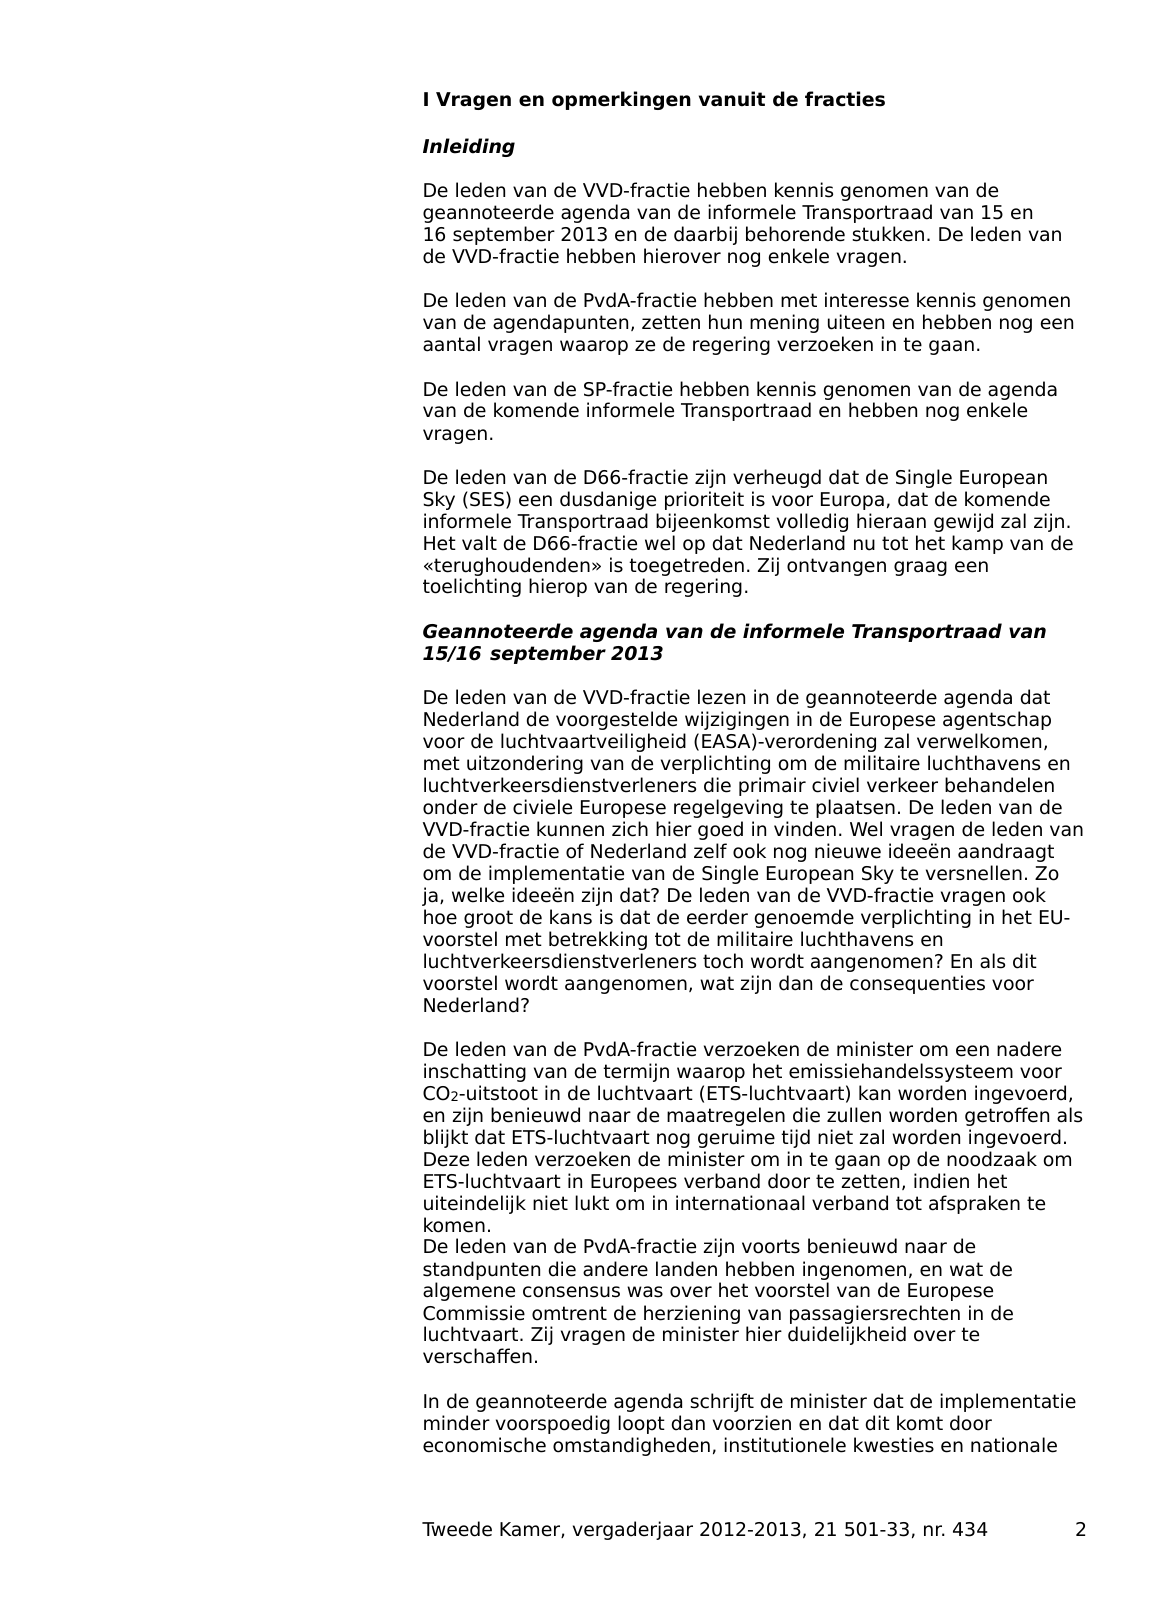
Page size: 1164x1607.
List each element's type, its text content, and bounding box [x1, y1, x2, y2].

subtitle Geannoteerde agenda van de informele Transportraad van 15/16 september 2013 [422, 621, 1087, 664]
subtitle I Vragen en opmerkingen vanuit de fracties [422, 89, 1087, 111]
text De leden van de PvdA-fractie hebben met interesse kennis genomen van de agendapunten, zetten hun mening uiteen en hebben nog een aantal vragen waarop ze de regering verzoeken in te gaan. [422, 290, 1087, 356]
subtitle Inleiding [422, 136, 1087, 158]
text De leden van de PvdA-fractie verzoeken de minister om een nadere inschatting van de termijn waarop het emissiehandelssysteem voor CO2-uitstoot in de luchtvaart (ETS-luchtvaart) kan worden ingevoerd, en zijn benieuwd naar de maatregelen die zullen worden getroffen als blijkt dat ETS-luchtvaart nog geruime tijd niet zal worden ingevoerd. Deze leden verzoeken de minister om in te gaan op de noodzaak om ETS-luchtvaart in Europees verband door te zetten, indien het uiteindelijk niet lukt om in internationaal verband tot afspraken te komen. [422, 1039, 1087, 1236]
text De leden van de VVD-fractie hebben kennis genomen van de geannoteerde agenda van de informele Transportraad van 15 en 16 september 2013 en de daarbij behorende stukken. De leden van de VVD-fractie hebben hierover nog enkele vragen. [422, 180, 1087, 268]
text De leden van de D66-fractie zijn verheugd dat de Single European Sky (SES) een dusdanige prioriteit is voor Europa, dat de komende informele Transportraad bijeenkomst volledig hieraan gewijd zal zijn. Het valt de D66-fractie wel op dat Nederland nu tot het kamp van de «terughoudenden» is toegetreden. Zij ontvangen graag een toelichting hierop van de regering. [422, 467, 1087, 598]
text De leden van de PvdA-fractie zijn voorts benieuwd naar de standpunten die andere landen hebben ingenomen, en wat de algemene consensus was over het voorstel van de Europese Commissie omtrent de herziening van passagiersrechten in de luchtvaart. Zij vragen de minister hier duidelijkheid over te verschaffen. [422, 1236, 1087, 1368]
text In de geannoteerde agenda schrijft de minister dat de implementatie minder voorspoedig loopt dan voorzien en dat dit komt door economische omstandigheden, institutionele kwesties en nationale [422, 1391, 1087, 1456]
text De leden van de SP-fractie hebben kennis genomen van de agenda van de komende informele Transportraad en hebben nog enkele vragen. [422, 378, 1087, 444]
text De leden van de VVD-fractie lezen in de geannoteerde agenda dat Nederland de voorgestelde wijzigingen in de Europese agentschap voor de luchtvaartveiligheid (EASA)-verordening zal verwelkomen, met uitzondering van de verplichting om de militaire luchthavens en luchtverkeersdienstverleners die primair civiel verkeer behandelen onder de civiele Europese regelgeving te plaatsen. De leden van de VVD-fractie kunnen zich hier goed in vinden. Wel vragen de leden van de VVD-fractie of Nederland zelf ook nog nieuwe ideeën aandraagt om de implementatie van de Single European Sky te versnellen. Zo ja, welke ideeën zijn dat? De leden van de VVD-fractie vragen ook hoe groot de kans is dat de eerder genoemde verplichting in het EU-voorstel met betrekking tot de militaire luchthavens en luchtverkeersdienstverleners toch wordt aangenomen? En als dit voorstel wordt aangenomen, wat zijn dan de consequenties voor Nederland? [422, 687, 1087, 1016]
